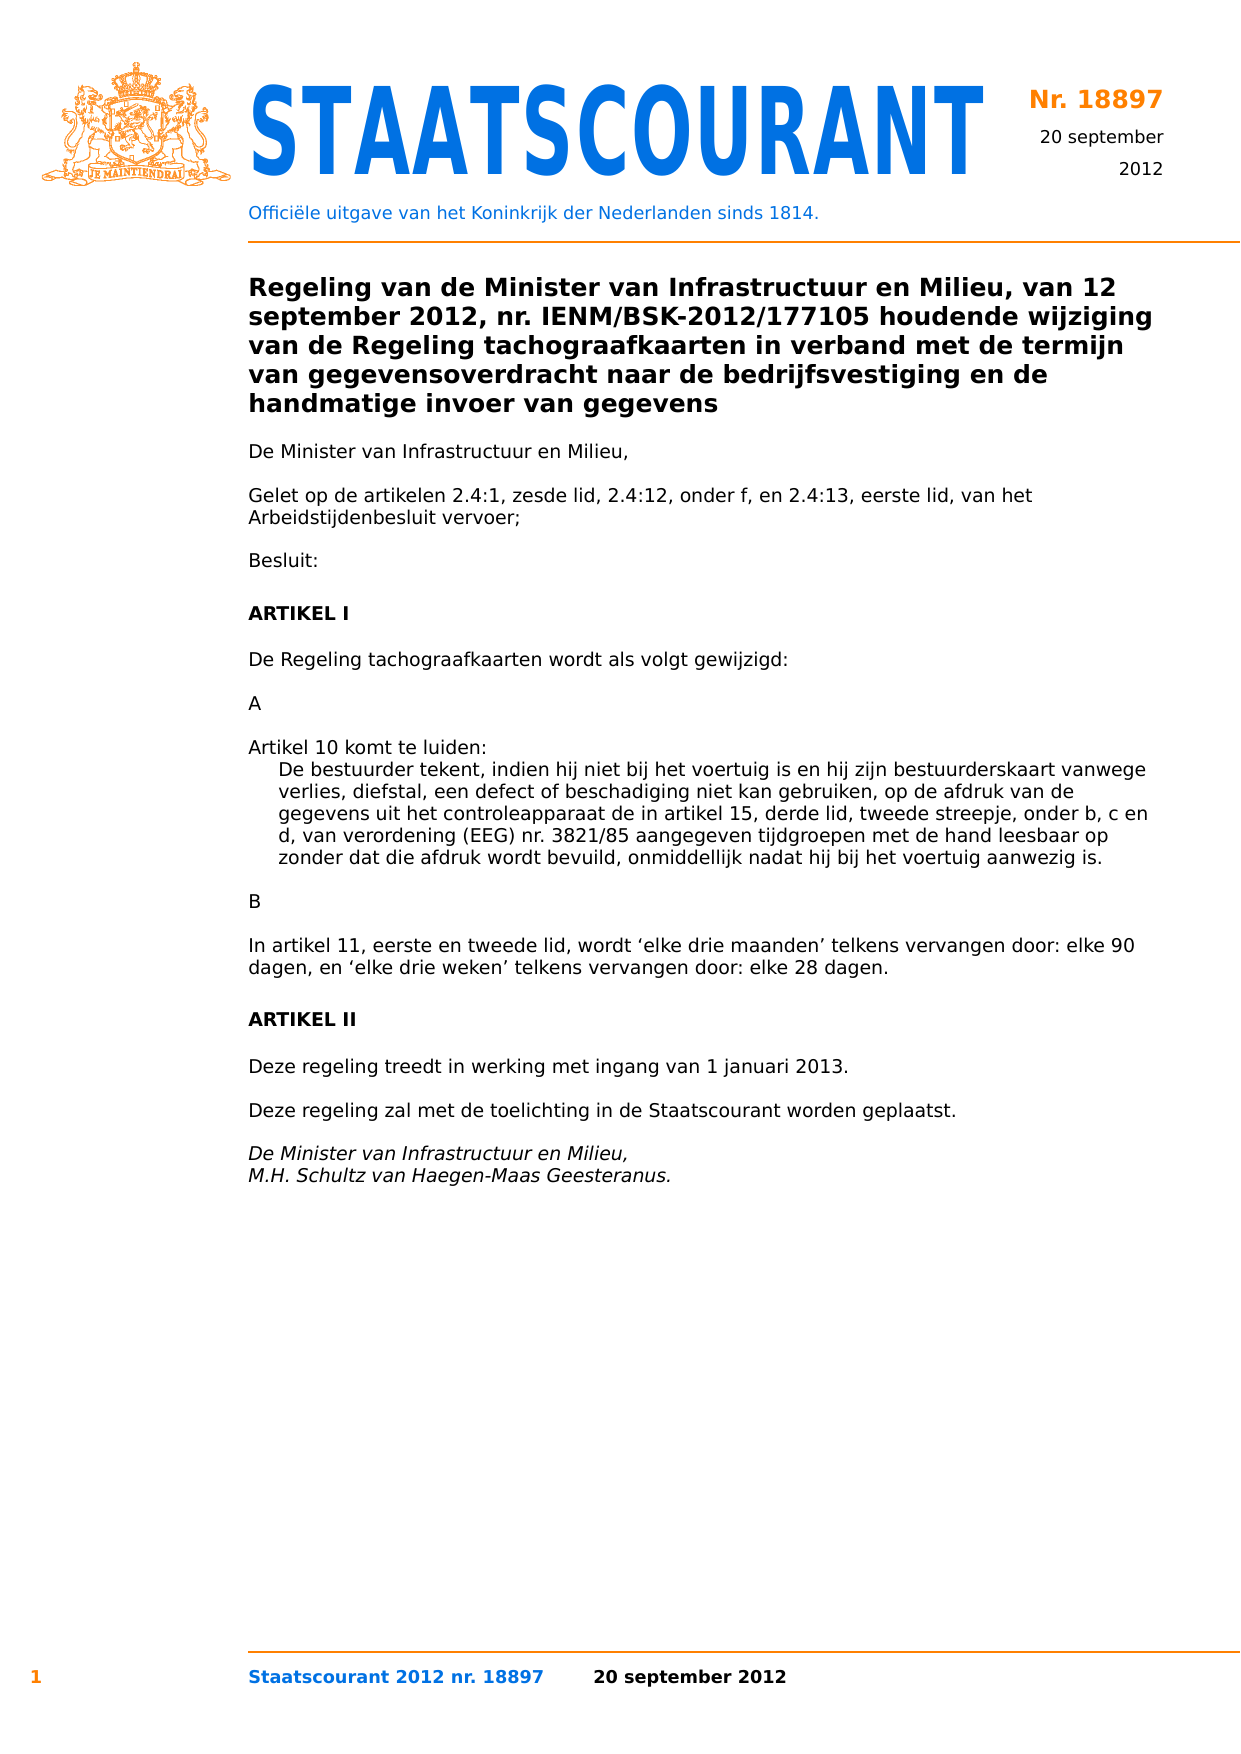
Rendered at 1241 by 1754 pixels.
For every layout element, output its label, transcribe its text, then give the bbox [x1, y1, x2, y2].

table_cell 2012 [998, 153, 1240, 203]
text Deze regeling zal met de toelichting in de Staatscourant worden geplaatst. [248, 1099, 1163, 1121]
text De Regeling tachograafkaarten wordt als volgt gewijzigd: [248, 649, 1163, 671]
table_cell Officiële uitgave van het Koninkrijk der Nederlanden sinds 1814. [248, 203, 1240, 241]
table_cell 20 september [998, 121, 1240, 153]
text De Minister van Infrastructuur en Milieu, [248, 441, 1163, 463]
table_header STAATSCOURANT [248, 62, 998, 203]
table_header Nr. 18897 [998, 62, 1240, 121]
text De Minister van Infrastructuur en Milieu, M.H. Schultz van Haegen-Maas Geesteranus. [248, 1143, 1163, 1187]
text In artikel 11, eerste en tweede lid, wordt ‘elke drie maanden’ telkens vervangen door: elke 90 dagen, en ‘elke drie weken’ telkens vervangen door: elke 28 dagen. [248, 935, 1163, 979]
subtitle Regeling van de Minister van Infrastructuur en Milieu, van 12 september 2012, nr. IENM/BSK-2012/177105 houdende wijziging van de Regeling tachograafkaarten in verband met de termijn van gegevensoverdracht naar de bedrijfsvestiging en de handmatige invoer van gegevens [248, 273, 1163, 419]
text Deze regeling treedt in werking met ingang van 1 januari 2013. [248, 1056, 1163, 1078]
subtitle ARTIKEL II [248, 1009, 1163, 1031]
text De bestuurder tekent, indien hij niet bij het voertuig is en hij zijn bestuurderskaart vanwege verlies, diefstal, een defect of beschadiging niet kan gebruiken, op de afdruk van de gegevens uit het controleapparaat de in artikel 15, derde lid, tweede streepje, onder b, c en d, van verordening (EEG) nr. 3821/85 aangegeven tijdgroepen met de hand leesbaar op zonder dat die afdruk wordt bevuild, onmiddellijk nadat hij bij het voertuig aanwezig is. [278, 759, 1163, 869]
text Gelet op de artikelen 2.4:1, zesde lid, 2.4:12, onder f, en 2.4:13, eerste lid, van het Arbeidstijdenbesluit vervoer; [248, 484, 1163, 528]
text Besluit: [248, 550, 1163, 572]
subtitle ARTIKEL I [248, 602, 1163, 624]
table_header [25, 62, 248, 241]
text Artikel 10 komt te luiden: [248, 737, 1163, 759]
picture [41, 62, 231, 186]
text A [248, 693, 1163, 715]
text B [248, 891, 1163, 913]
